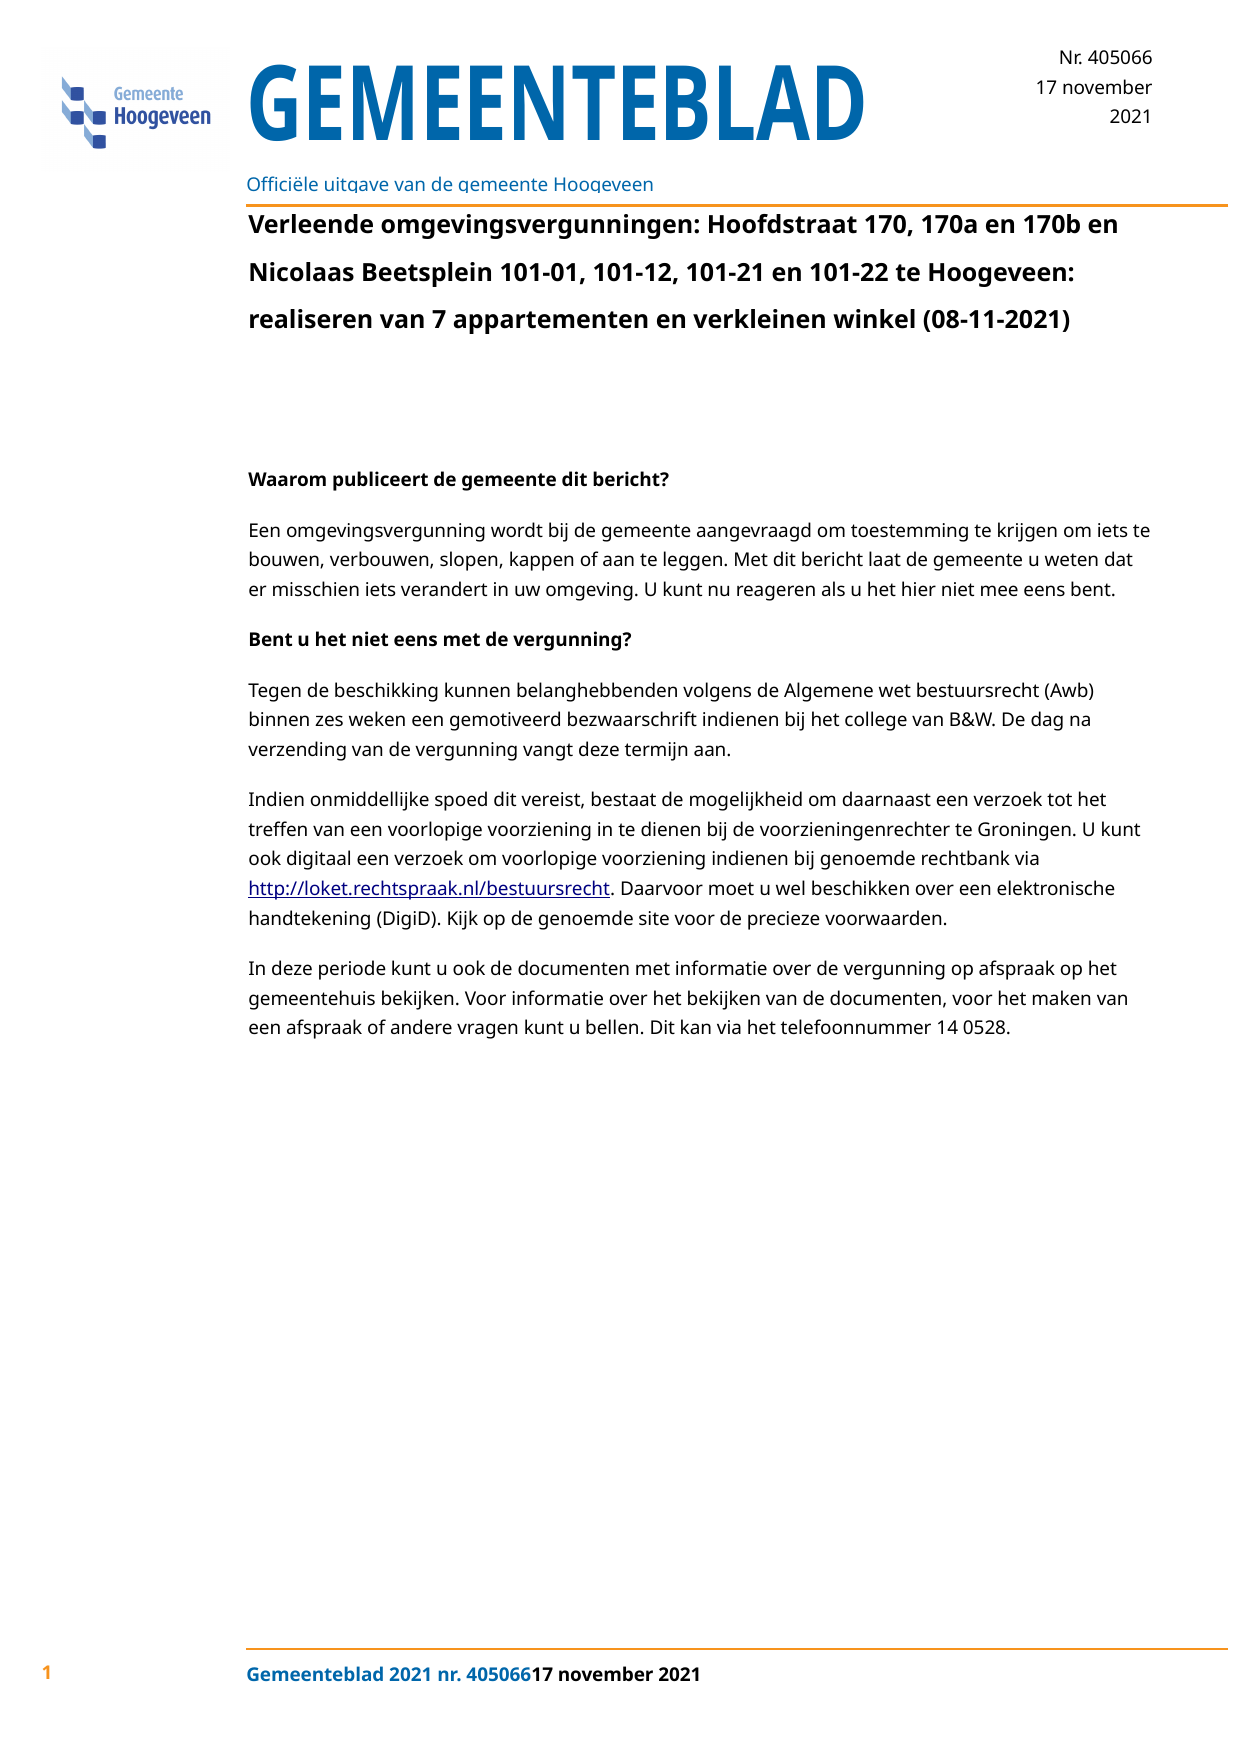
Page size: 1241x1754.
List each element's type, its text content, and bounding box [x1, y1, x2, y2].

text In deze periode kunt u ook de documenten met informatie over de vergunning op afspraak op het gemeentehuis bekijken. Voor informatie over het bekijken van de documenten, voor het maken van een afspraak of andere vragen kunt u bellen. Dit kan via het telefoonnummer 14 0528. [248, 955, 1152, 1040]
text Waarom publiceert de gemeente dit bericht? [248, 466, 1152, 492]
text Indien onmiddellijke spoed dit vereist, bestaat de mogelijkheid om daarnaast een verzoek tot het treffen van een voorlopige voorziening in te dienen bij de voorzieningenrechter te Groningen. U kunt ook digitaal een verzoek om voorlopige voorziening indienen bij genoemde rechtbank via http://loket.rechtspraak.nl/bestuursrecht. Daarvoor moet u wel beschikken over een elektronische handtekening (DigiD). Kijk op de genoemde site voor de precieze voorwaarden. [248, 786, 1152, 930]
text Tegen de beschikking kunnen belanghebbenden volgens de Algemene wet bestuursrecht (Awb) binnen zes weken een gemotiveerd bezwaarschrift indienen bij het college van B&W. De dag na verzending van de vergunning vangt deze termijn aan. [248, 677, 1152, 762]
text Verleende omgevingsvergunningen: Hoofdstraat 170, 170a en 170b en Nicolaas Beetsplein 101-01, 101-12, 101-21 en 101-22 te Hoogeveen: realiseren van 7 appartementen en verkleinen winkel (08-11-2021) [248, 207, 1152, 336]
picture [41, 47, 231, 172]
text Bent u het niet eens met de vergunning? [248, 626, 1152, 652]
text Een omgevingsvergunning wordt bij de gemeente aangevraagd om toestemming te krijgen om iets te bouwen, verbouwen, slopen, kappen of aan te leggen. Met dit bericht laat de gemeente u weten dat er misschien iets verandert in uw omgeving. U kunt nu reageren als u het hier niet mee eens bent. [248, 517, 1152, 602]
